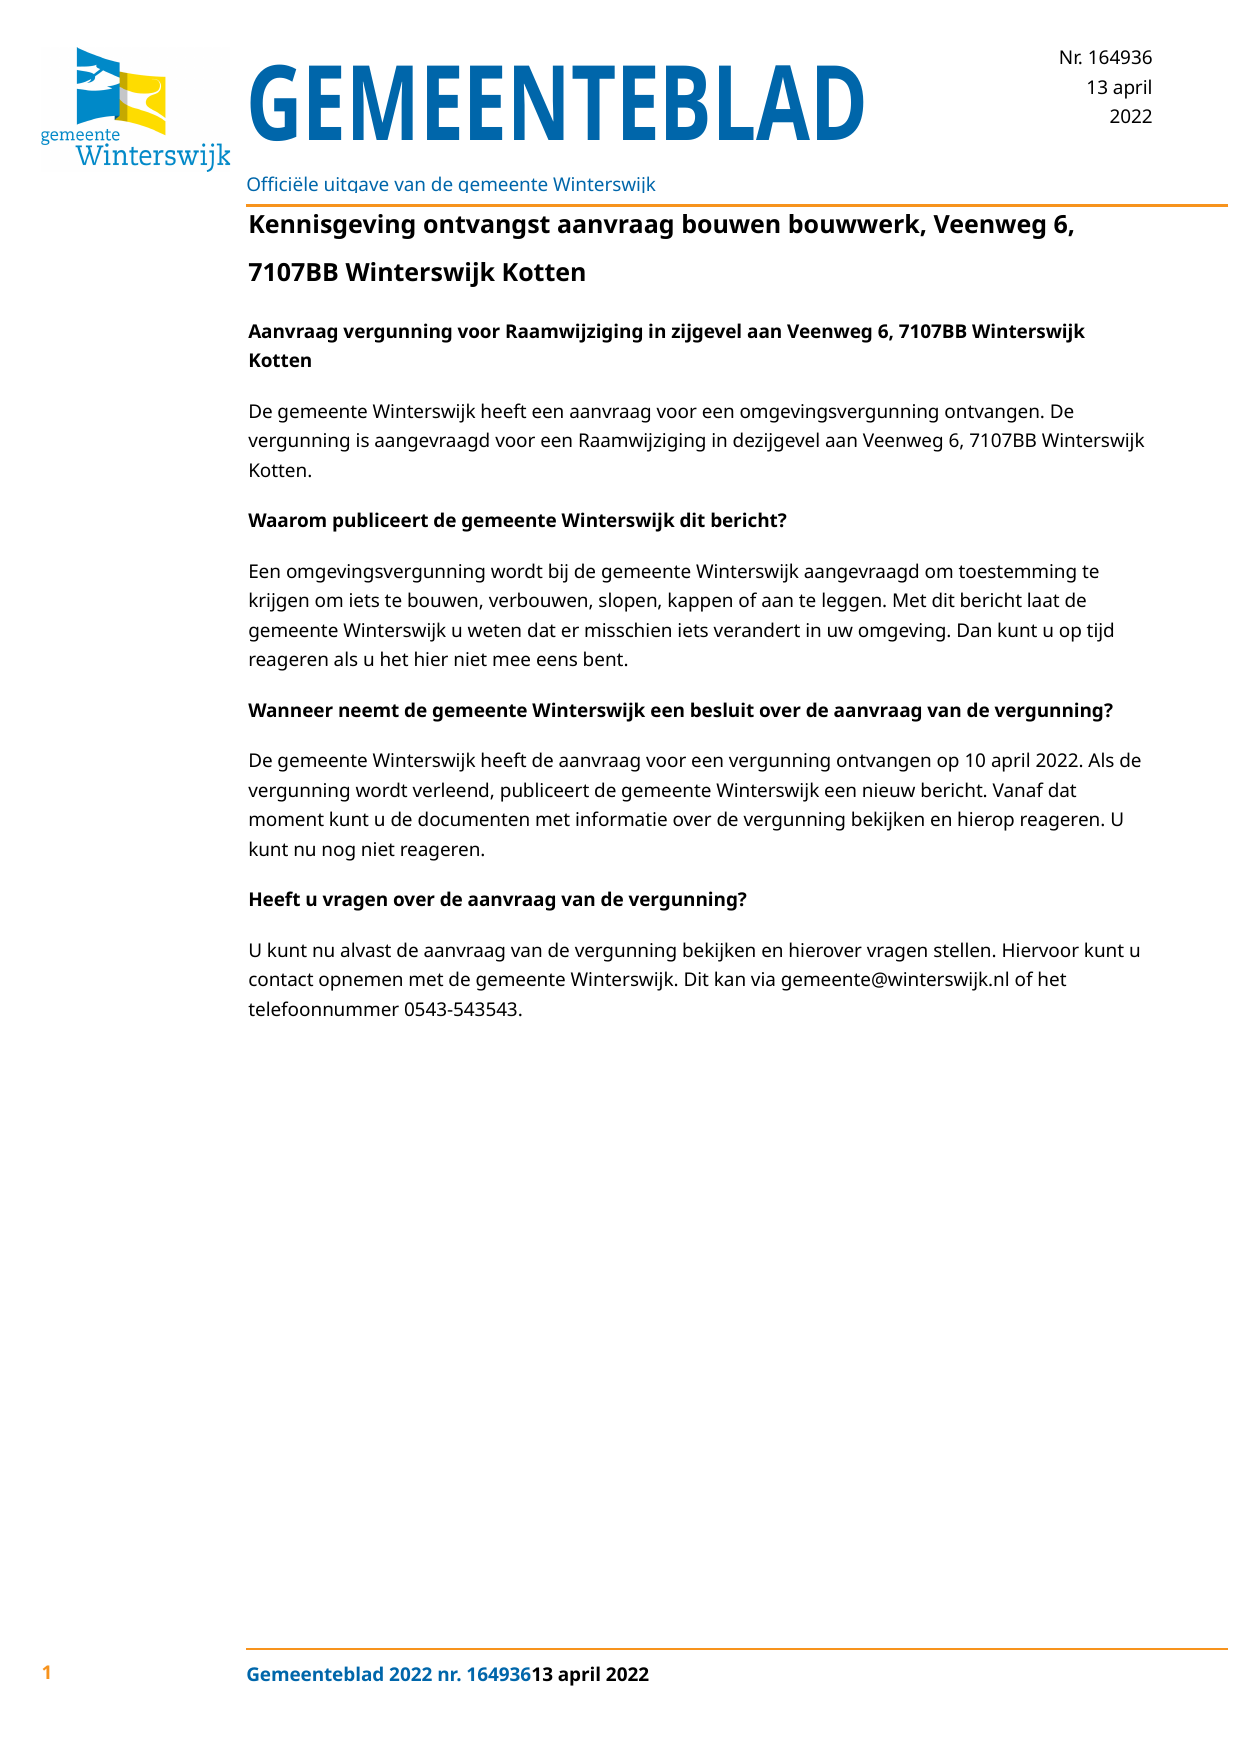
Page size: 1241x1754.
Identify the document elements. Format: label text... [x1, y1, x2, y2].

text Aanvraag vergunning voor Raamwijziging in zijgevel aan Veenweg 6, 7107BB Winterswijk Kotten [248, 318, 1152, 373]
picture [41, 47, 231, 172]
text Wanneer neemt de gemeente Winterswijk een besluit over de aanvraag van de vergunning? [248, 697, 1152, 723]
text De gemeente Winterswijk heeft de aanvraag voor een vergunning ontvangen op 10 april 2022. Als de vergunning wordt verleend, publiceert de gemeente Winterswijk een nieuw bericht. Vanaf dat moment kunt u de documenten met informatie over de vergunning bekijken en hierop reageren. U kunt nu nog niet reageren. [248, 747, 1152, 862]
text Heeft u vragen over de aanvraag van de vergunning? [248, 887, 1152, 912]
picture [225, 153, 231, 162]
text De gemeente Winterswijk heeft een aanvraag voor een omgevingsvergunning ontvangen. De vergunning is aangevraagd voor een Raamwijziging in dezijgevel aan Veenweg 6, 7107BB Winterswijk Kotten. [248, 398, 1152, 483]
text Waarom publiceert de gemeente Winterswijk dit bericht? [248, 507, 1152, 533]
text Een omgevingsvergunning wordt bij de gemeente Winterswijk aangevraagd om toestemming te krijgen om iets te bouwen, verbouwen, slopen, kappen of aan te leggen. Met dit bericht laat de gemeente Winterswijk u weten dat er misschien iets verandert in uw omgeving. Dan kunt u op tijd reageren als u het hier niet mee eens bent. [248, 558, 1152, 672]
text U kunt nu alvast de aanvraag van de vergunning bekijken en hierover vragen stellen. Hiervoor kunt u contact opnemen met de gemeente Winterswijk. Dit kan via gemeente@winterswijk.nl of het telefoonnummer 0543-543543. [248, 937, 1152, 1022]
text Kennisgeving ontvangst aanvraag bouwen bouwwerk, Veenweg 6, 7107BB Winterswijk Kotten [248, 207, 1152, 288]
